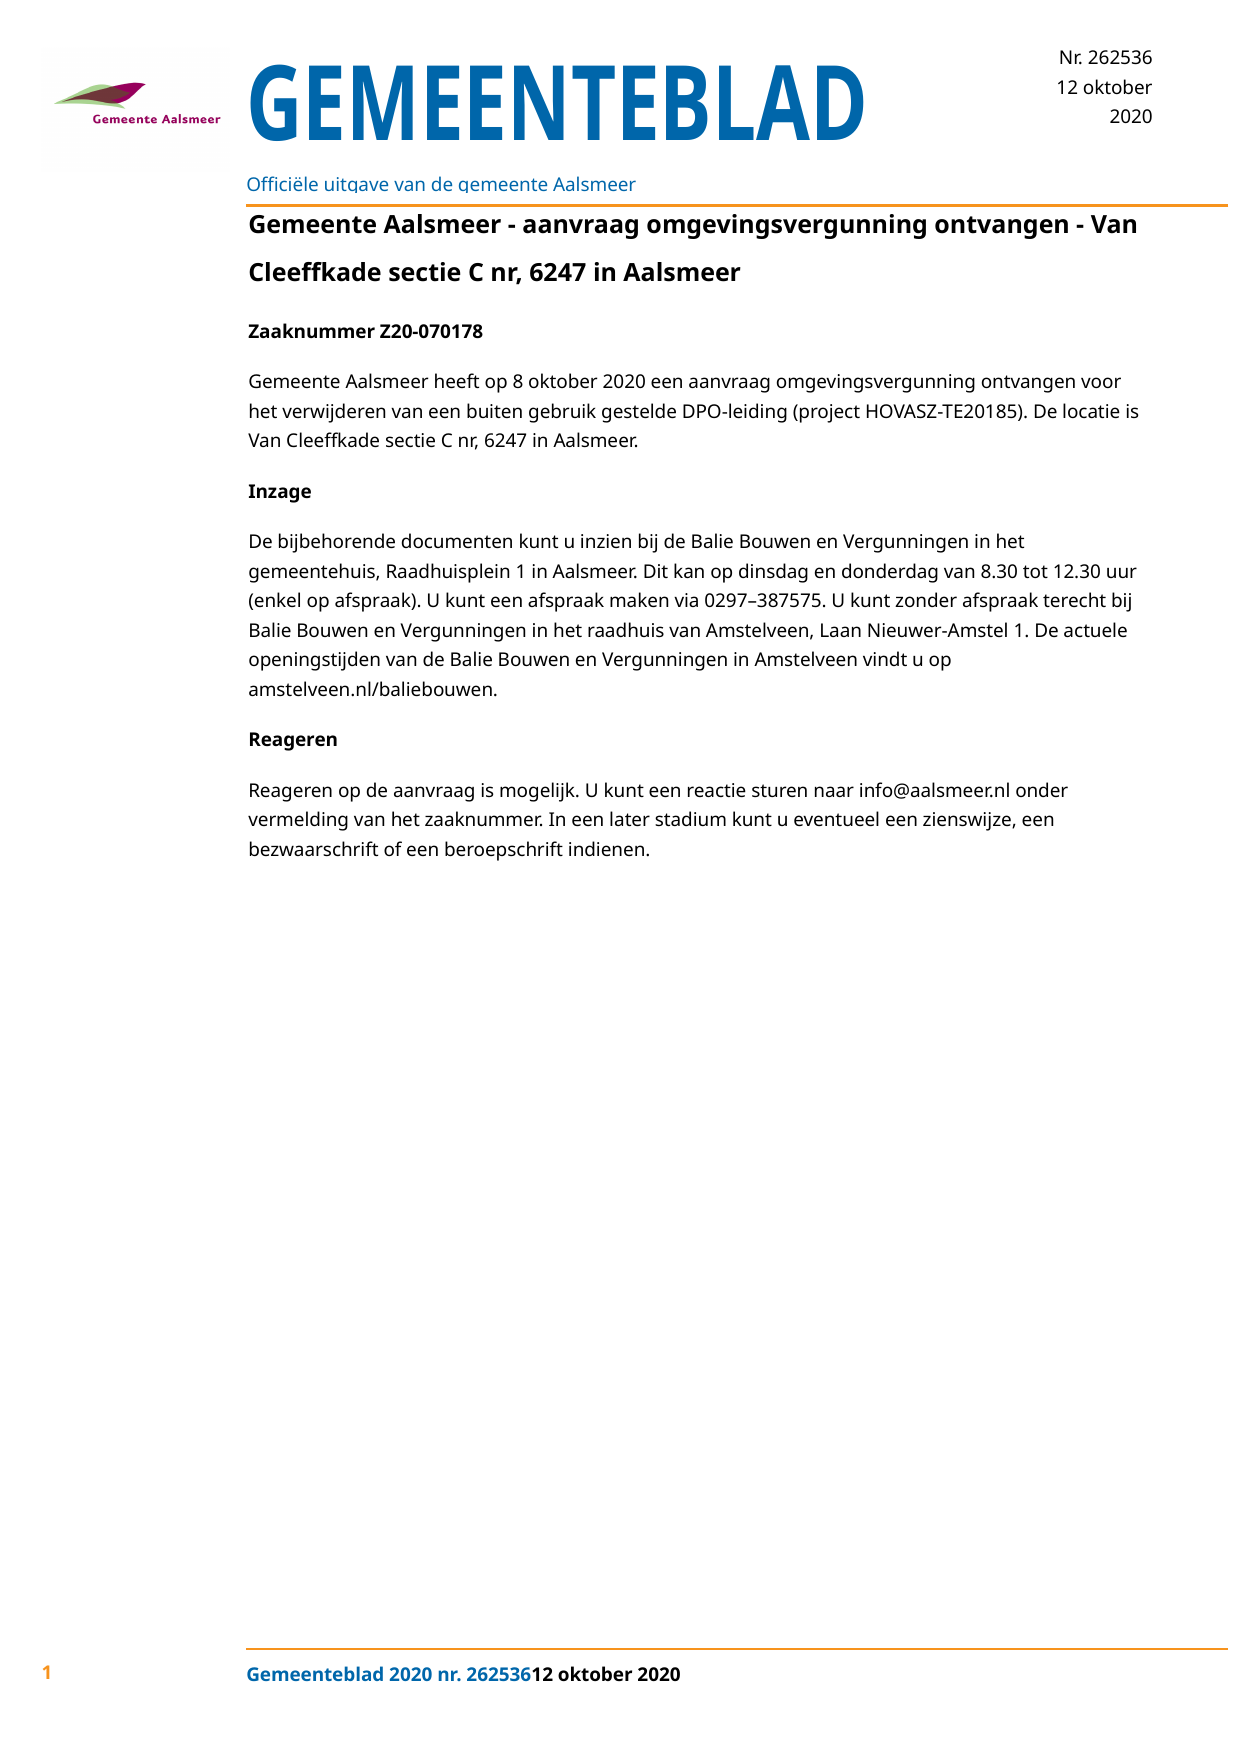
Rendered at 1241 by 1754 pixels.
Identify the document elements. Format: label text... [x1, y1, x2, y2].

picture [41, 47, 231, 172]
text Gemeente Aalsmeer - aanvraag omgevingsvergunning ontvangen - Van Cleeffkade sectie C nr, 6247 in Aalsmeer [248, 207, 1152, 288]
text De bijbehorende documenten kunt u inzien bij de Balie Bouwen en Vergunningen in het gemeentehuis, Raadhuisplein 1 in Aalsmeer. Dit kan op dinsdag en donderdag van 8.30 tot 12.30 uur (enkel op afspraak). U kunt een afspraak maken via 0297–387575. U kunt zonder afspraak terecht bij Balie Bouwen en Vergunningen in het raadhuis van Amstelveen, Laan Nieuwer-Amstel 1. De actuele openingstijden van de Balie Bouwen en Vergunningen in Amstelveen vindt u op amstelveen.nl/baliebouwen. [248, 528, 1152, 702]
text Inzage [248, 478, 1152, 504]
text Reageren op de aanvraag is mogelijk. U kunt een reactie sturen naar info@aalsmeer.nl onder vermelding van het zaaknummer. In een later stadium kunt u eventueel een zienswijze, een bezwaarschrift of een beroepschrift indienen. [248, 777, 1152, 862]
text Gemeente Aalsmeer heeft op 8 oktober 2020 een aanvraag omgevingsvergunning ontvangen voor het verwijderen van een buiten gebruik gestelde DPO-leiding (project HOVASZ-TE20185). De locatie is Van Cleeffkade sectie C nr, 6247 in Aalsmeer. [248, 368, 1152, 453]
text Reageren [248, 727, 1152, 752]
text Zaaknummer Z20-070178 [248, 318, 1152, 344]
